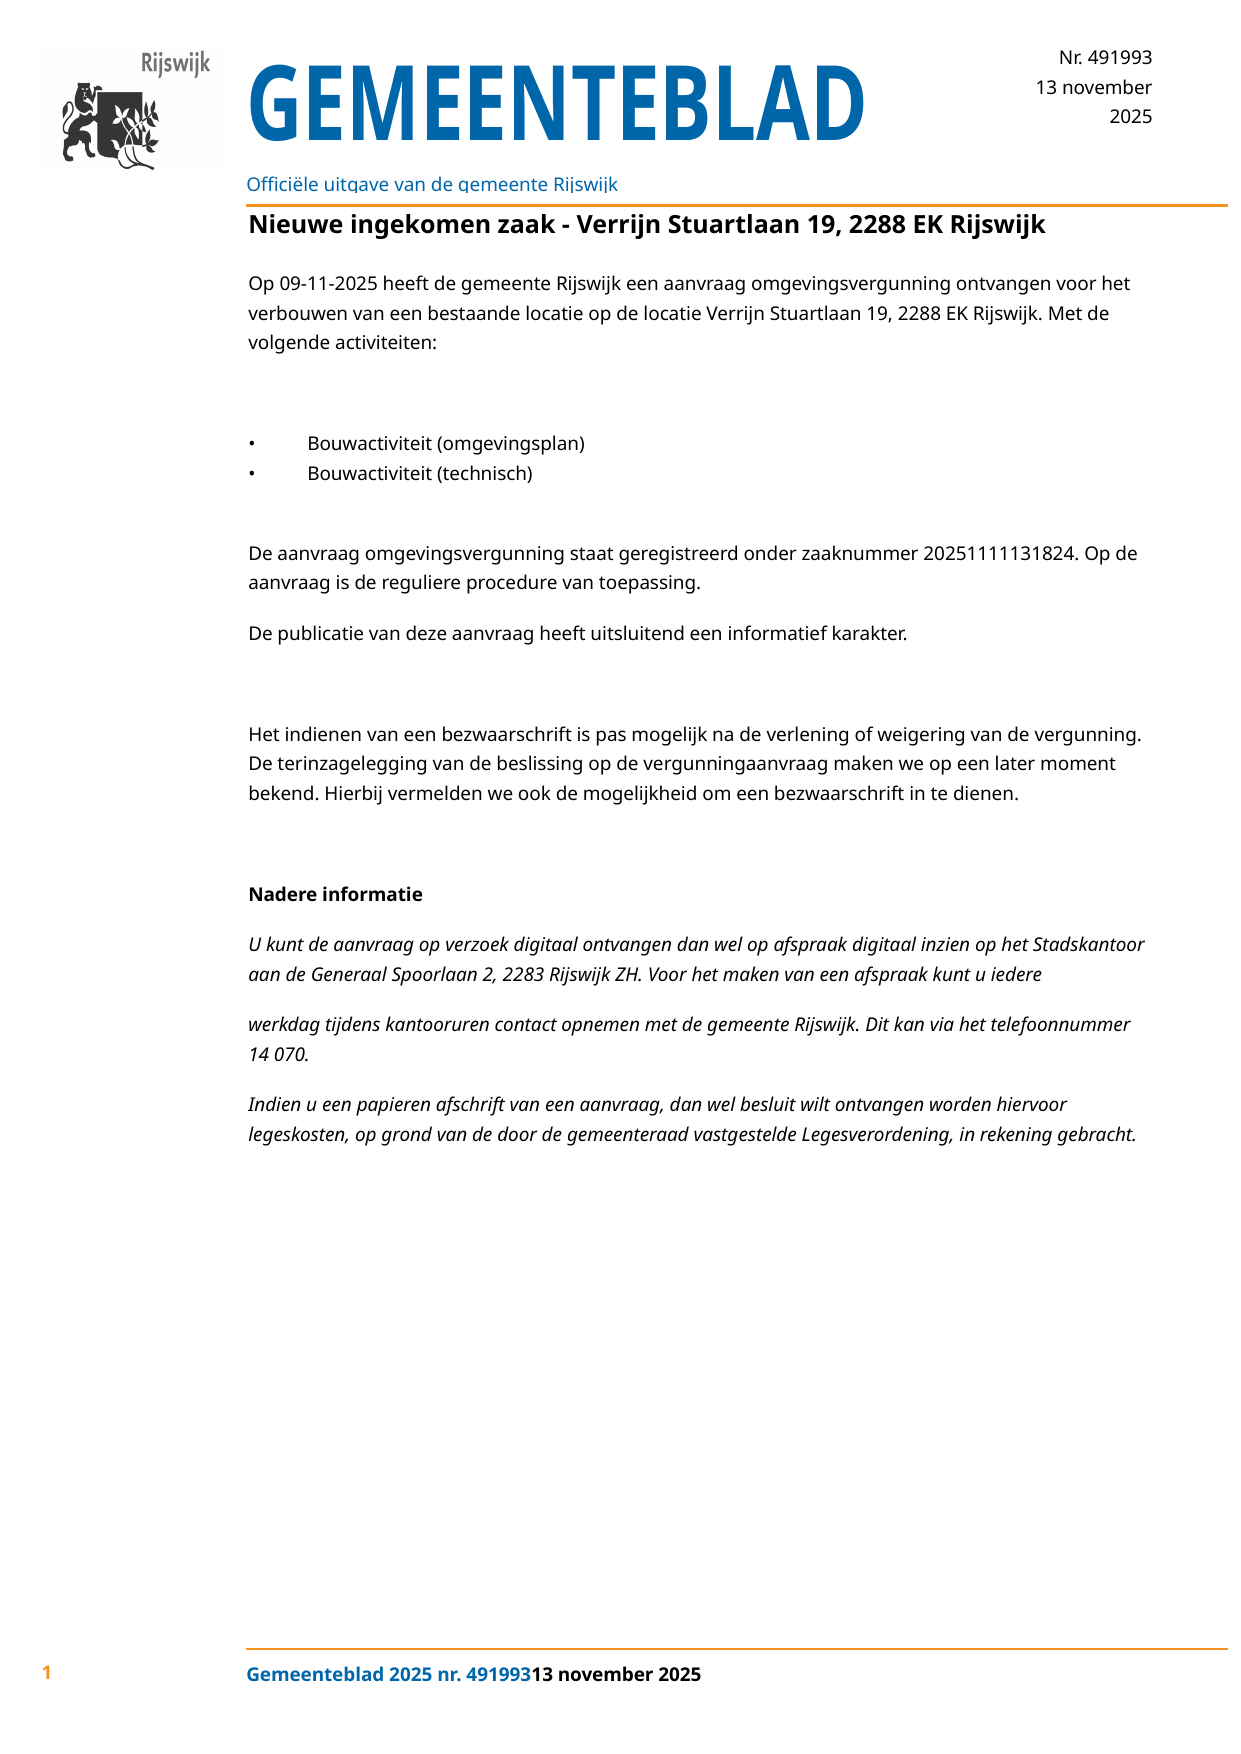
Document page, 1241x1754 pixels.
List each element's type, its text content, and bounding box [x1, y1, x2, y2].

list Bouwactiviteit (technisch) [248, 460, 1152, 486]
picture [41, 47, 231, 172]
text De publicatie van deze aanvraag heeft uitsluitend een informatief karakter. [248, 620, 1152, 646]
text De aanvraag omgevingsvergunning staat geregistreerd onder zaaknummer 20251111131824. Op de aanvraag is de reguliere procedure van toepassing. [248, 540, 1152, 595]
text Nadere informatie [248, 881, 1152, 906]
text Het indienen van een bezwaarschrift is pas mogelijk na de verlening of weigering van de vergunning. De terinzagelegging van de beslissing op de vergunningaanvraag maken we op een later moment bekend. Hierbij vermelden we ook de mogelijkheid om een bezwaarschrift in te dienen. [248, 721, 1152, 806]
text werkdag tijdens kantooruren contact opnemen met de gemeente Rijswijk. Dit kan via het telefoonnummer 14 070. [248, 1011, 1152, 1066]
list Bouwactiviteit (omgevingsplan) [248, 430, 1152, 456]
text Indien u een papieren afschrift van een aanvraag, dan wel besluit wilt ontvangen worden hiervoor legeskosten, op grond van de door de gemeenteraad vastgestelde Legesverordening, in rekening gebracht. [248, 1091, 1152, 1146]
text U kunt de aanvraag op verzoek digitaal ontvangen dan wel op afspraak digitaal inzien op het Stadskantoor aan de Generaal Spoorlaan 2, 2283 Rijswijk ZH. Voor het maken van een afspraak kunt u iedere [248, 931, 1152, 986]
text Nieuwe ingekomen zaak - Verrijn Stuartlaan 19, 2288 EK Rijswijk [248, 207, 1152, 241]
text Op 09-11-2025 heeft de gemeente Rijswijk een aanvraag omgevingsvergunning ontvangen voor het verbouwen van een bestaande locatie op de locatie Verrijn Stuartlaan 19, 2288 EK Rijswijk. Met de volgende activiteiten: [248, 270, 1152, 355]
